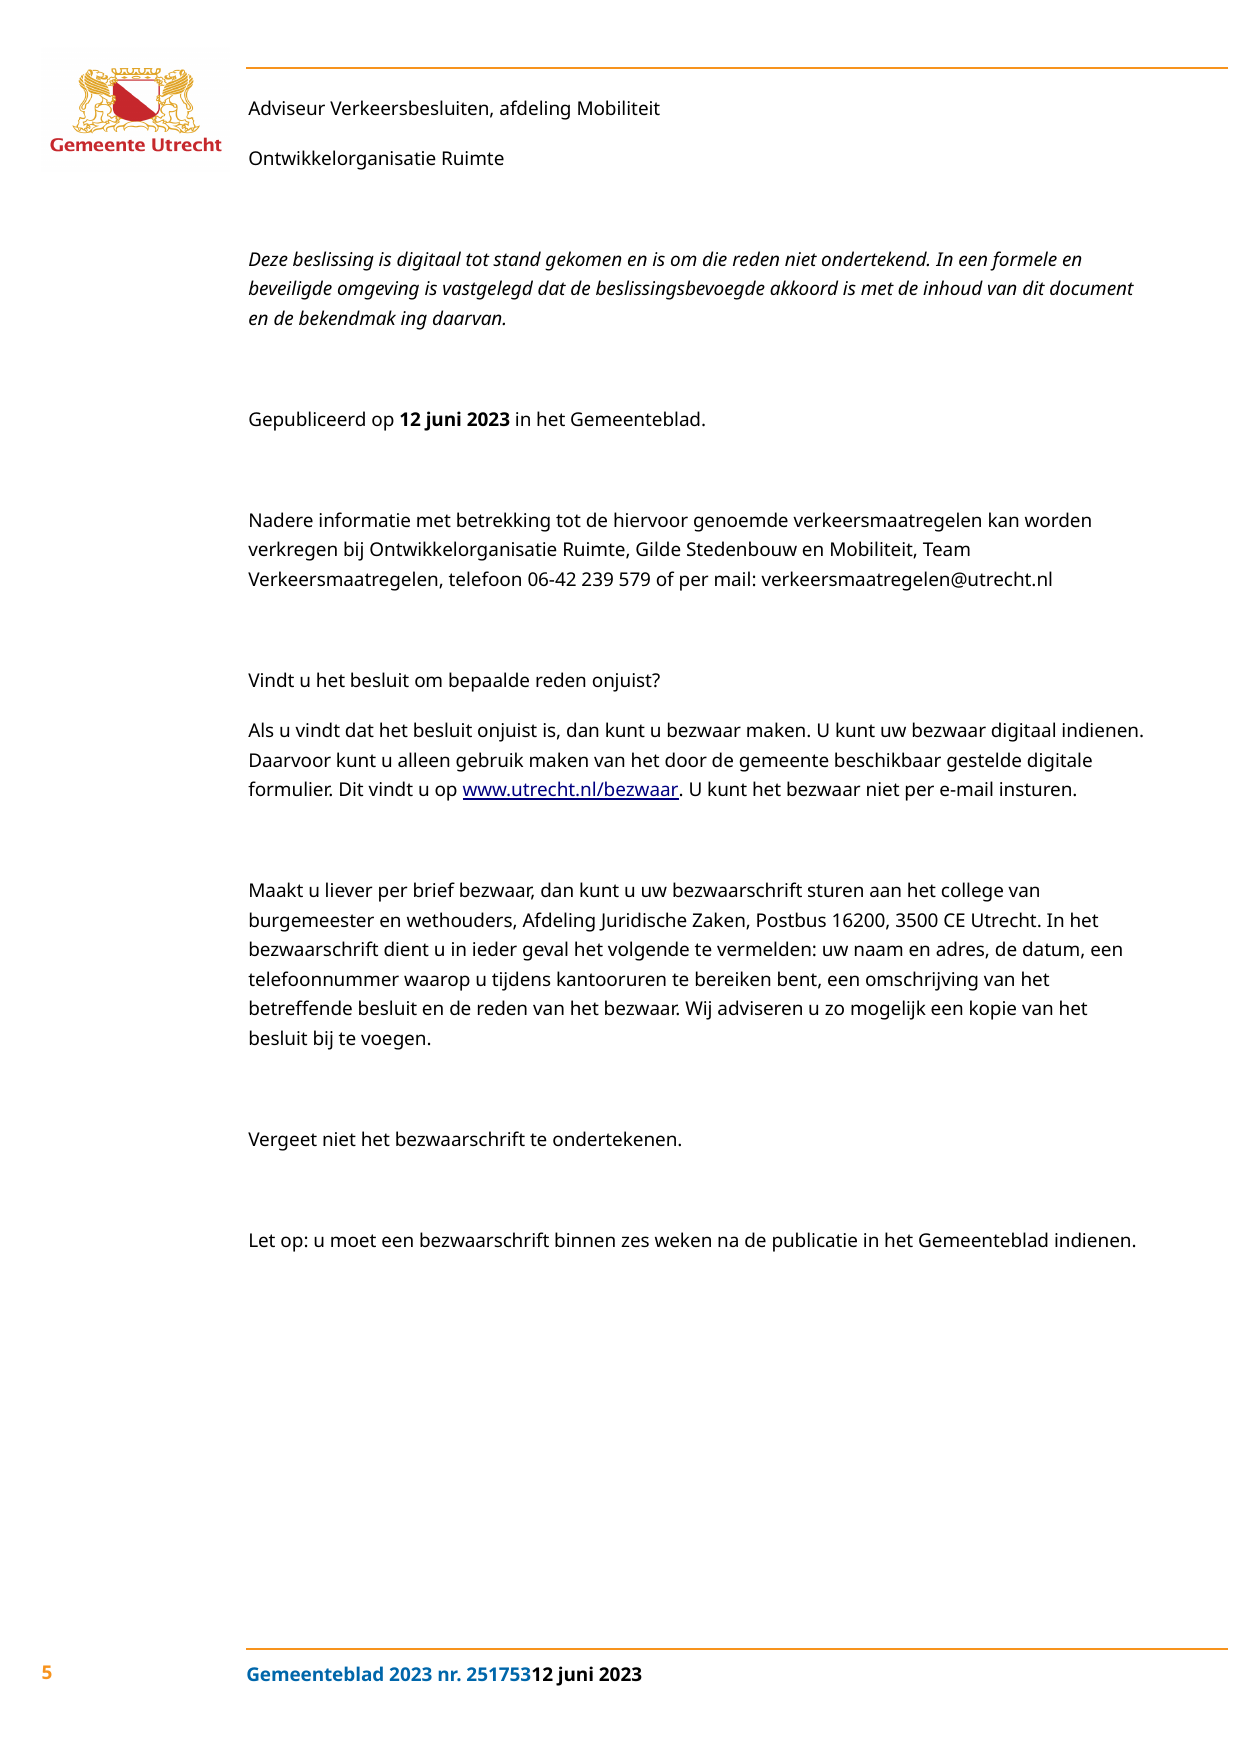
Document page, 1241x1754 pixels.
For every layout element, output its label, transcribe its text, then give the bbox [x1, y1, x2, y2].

text Nadere informatie met betrekking tot de hiervoor genoemde verkeersmaatregelen kan worden verkregen bij Ontwikkelorganisatie Ruimte, Gilde Stedenbouw en Mobiliteit, Team Verkeersmaatregelen, telefoon 06-42 239 579 of per mail: verkeersmaatregelen@utrecht.nl [248, 507, 1152, 592]
picture [41, 47, 231, 172]
text Vindt u het besluit om bepaalde reden onjuist? [248, 667, 1152, 693]
text Maakt u liever per brief bezwaar, dan kunt u uw bezwaarschrift sturen aan het college van burgemeester en wethouders, Afdeling Juridische Zaken, Postbus 16200, 3500 CE Utrecht. In het bezwaarschrift dient u in ieder geval het volgende te vermelden: uw naam en adres, de datum, een telefoonnummer waarop u tijdens kantooruren te bereiken bent, een omschrijving van het betreffende besluit en de reden van het bezwaar. Wij adviseren u zo mogelijk een kopie van het besluit bij te voegen. [248, 877, 1152, 1051]
text Deze beslissing is digitaal tot stand gekomen en is om die reden niet ondertekend. In een formele en beveiligde omgeving is vastgelegd dat de beslissingsbevoegde akkoord is met de inhoud van dit document en de bekendmak ing daarvan. [248, 246, 1152, 331]
text Ontwikkelorganisatie Ruimte [248, 145, 1152, 171]
text Adviseur Verkeersbesluiten, afdeling Mobiliteit [248, 95, 1152, 121]
text Let op: u moet een bezwaarschrift binnen zes weken na de publicatie in het Gemeenteblad indienen. [248, 1227, 1152, 1253]
text Gepubliceerd op 12 juni 2023 in het Gemeenteblad. [248, 406, 1152, 432]
text Als u vindt dat het besluit onjuist is, dan kunt u bezwaar maken. U kunt uw bezwaar digitaal indienen. Daarvoor kunt u alleen gebruik maken van het door de gemeente beschikbaar gestelde digitale formulier. Dit vindt u op www.utrecht.nl/bezwaar. U kunt het bezwaar niet per e-mail insturen. [248, 717, 1152, 802]
text Vergeet niet het bezwaarschrift te ondertekenen. [248, 1126, 1152, 1152]
